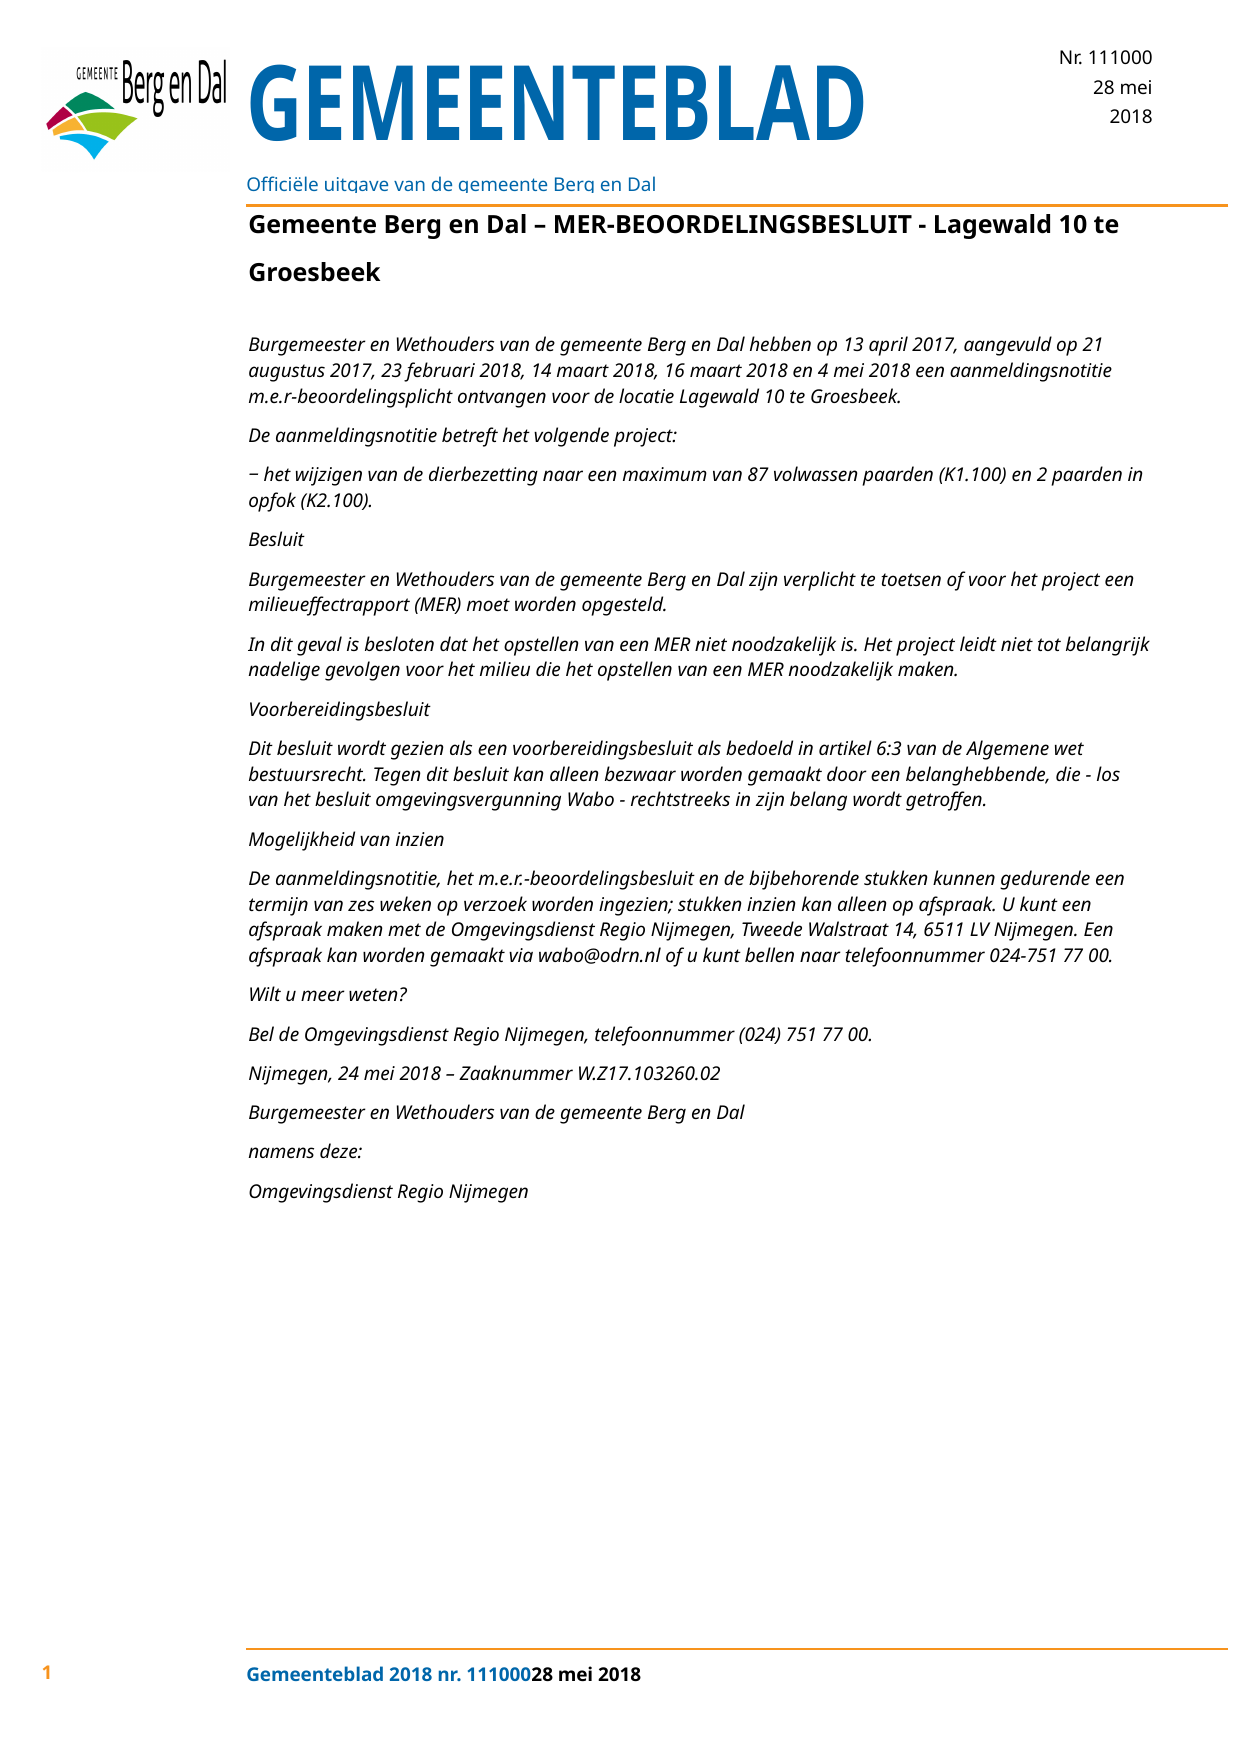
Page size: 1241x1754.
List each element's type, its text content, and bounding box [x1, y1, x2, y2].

text Nijmegen, 24 mei 2018 – Zaaknummer W.Z17.103260.02 [248, 1060, 1152, 1086]
text Wilt u meer weten? [248, 981, 1152, 1007]
text Mogelijkheid van inzien [248, 826, 1152, 851]
text Burgemeester en Wethouders van de gemeente Berg en Dal hebben op 13 april 2017, aangevuld op 21 augustus 2017, 23 februari 2018, 14 maart 2018, 16 maart 2018 en 4 mei 2018 een aanmeldingsnotitie m.e.r-beoordelingsplicht ontvangen voor de locatie Lagewald 10 te Groesbeek. [248, 331, 1152, 409]
text Gemeente Berg en Dal – MER-BEOORDELINGSBESLUIT - Lagewald 10 te Groesbeek [248, 207, 1152, 288]
text Burgemeester en Wethouders van de gemeente Berg en Dal [248, 1099, 1152, 1125]
text namens deze: [248, 1138, 1152, 1164]
text De aanmeldingsnotitie betreft het volgende project: [248, 422, 1152, 448]
text Besluit [248, 526, 1152, 552]
text Voorbereidingsbesluit [248, 696, 1152, 721]
text De aanmeldingsnotitie, het m.e.r.-beoordelingsbesluit en de bijbehorende stukken kunnen gedurende een termijn van zes weken op verzoek worden ingezien; stukken inzien kan alleen op afspraak. U kunt een afspraak maken met de Omgevingsdienst Regio Nijmegen, Tweede Walstraat 14, 6511 LV Nijmegen. Een afspraak kan worden gemaakt via wabo@odrn.nl of u kunt bellen naar telefoonnummer 024-751 77 00. [248, 865, 1152, 968]
text Burgemeester en Wethouders van de gemeente Berg en Dal zijn verplicht te toetsen of voor het project een milieueffectrapport (MER) moet worden opgesteld. [248, 566, 1152, 617]
text ‒ het wijzigen van de dierbezetting naar een maximum van 87 volwassen paarden (K1.100) en 2 paarden in opfok (K2.100). [248, 461, 1152, 513]
picture [41, 47, 231, 172]
text In dit geval is besloten dat het opstellen van een MER niet noodzakelijk is. Het project leidt niet tot belangrijk nadelige gevolgen voor het milieu die het opstellen van een MER noodzakelijk maken. [248, 631, 1152, 682]
text Omgevingsdienst Regio Nijmegen [248, 1178, 1152, 1203]
text Dit besluit wordt gezien als een voorbereidingsbesluit als bedoeld in artikel 6:3 van de Algemene wet bestuursrecht. Tegen dit besluit kan alleen bezwaar worden gemaakt door een belanghebbende, die - los van het besluit omgevingsvergunning Wabo - rechtstreeks in zijn belang wordt getroffen. [248, 735, 1152, 812]
text Bel de Omgevingsdienst Regio Nijmegen, telefoonnummer (024) 751 77 00. [248, 1021, 1152, 1046]
